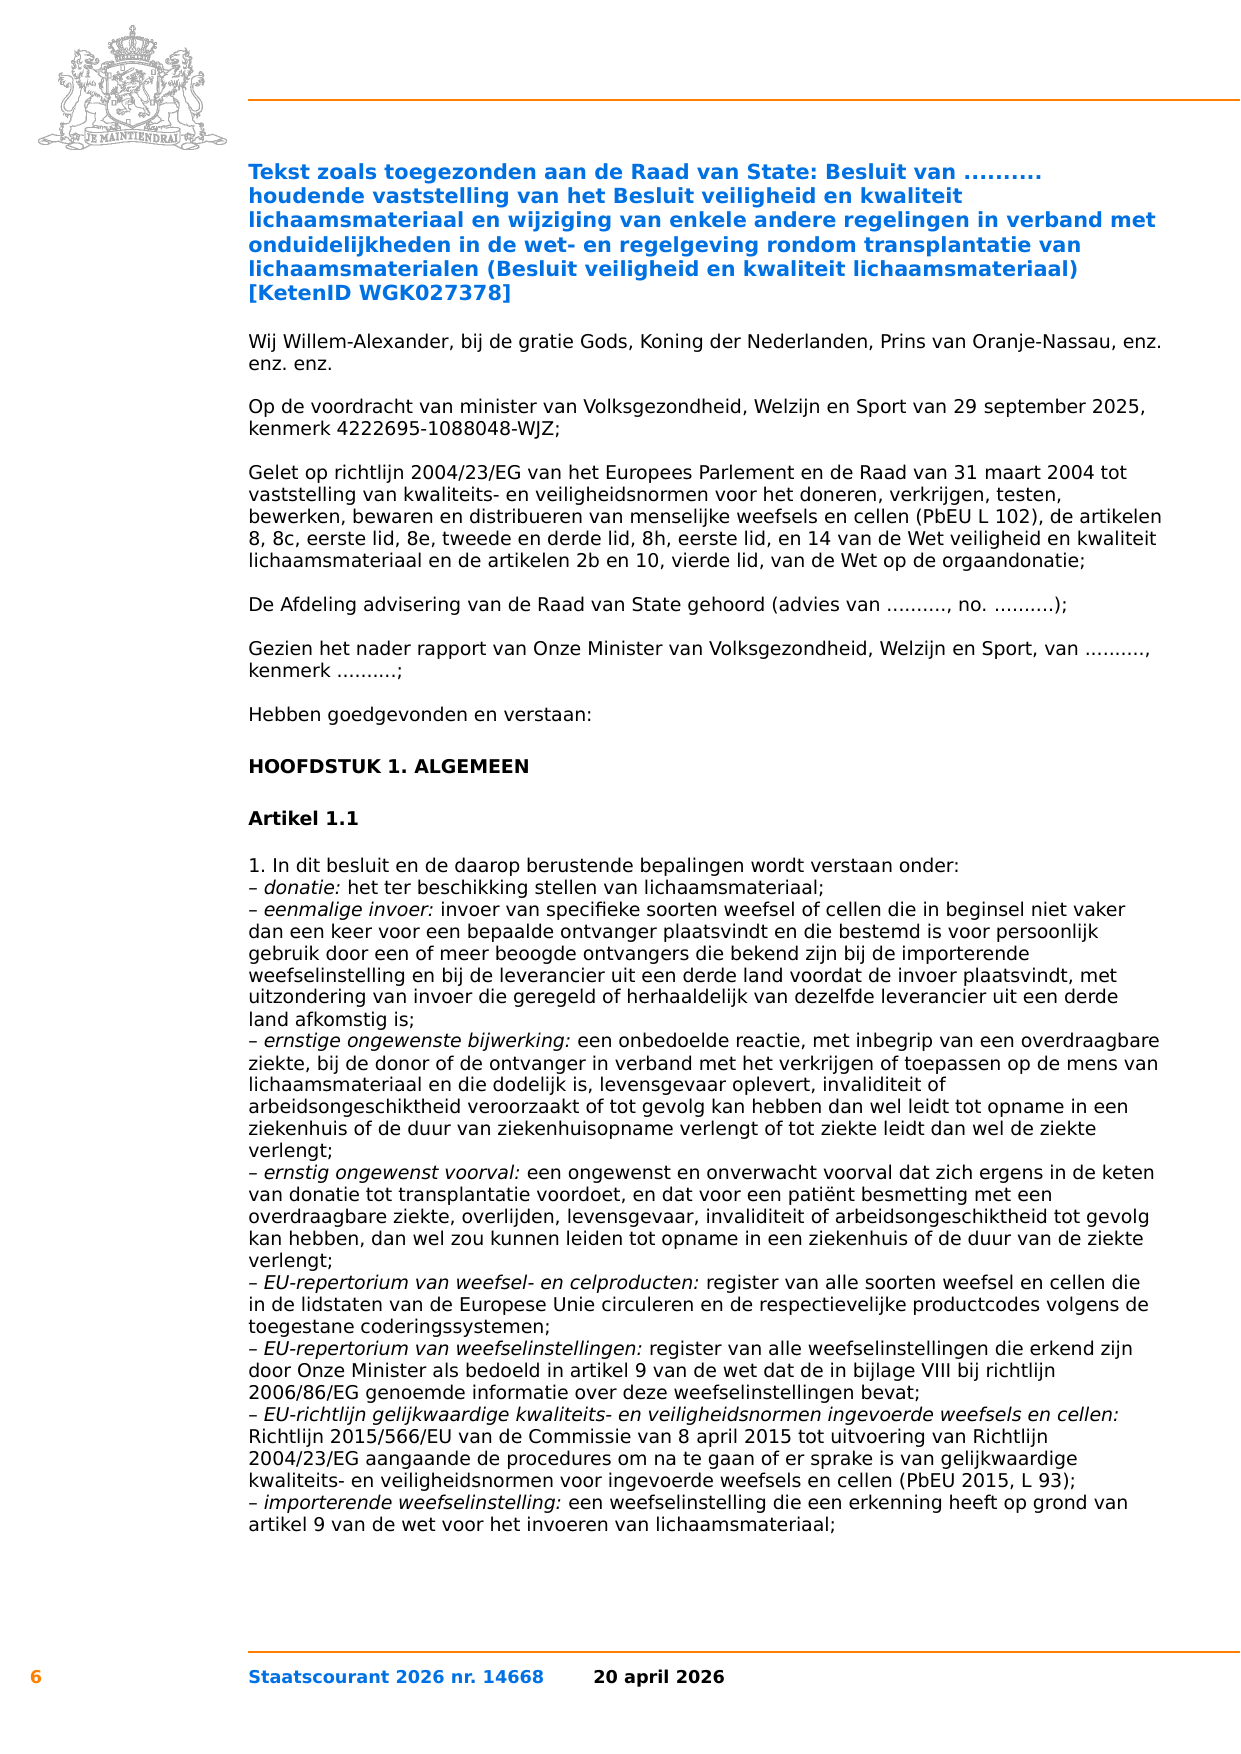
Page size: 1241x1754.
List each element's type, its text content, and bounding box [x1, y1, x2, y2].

text Wij Willem-Alexander, bij de gratie Gods, Koning der Nederlanden, Prins van Oranje-Nassau, enz. enz. enz. [248, 331, 1163, 374]
text Op de voordracht van minister van Volksgezondheid, Welzijn en Sport van 29 september 2025, kenmerk 4222695-1088048-WJZ; [248, 396, 1163, 440]
text – importerende weefselinstelling: een weefselinstelling die een erkenning heeft op grond van artikel 9 van de wet voor het invoeren van lichaamsmateriaal; [248, 1492, 1163, 1536]
subtitle HOOFDSTUK 1. ALGEMEEN [248, 756, 1163, 778]
text Hebben goedgevonden en verstaan: [248, 704, 1163, 726]
text – eenmalige invoer: invoer van specifieke soorten weefsel of cellen die in beginsel niet vaker dan een keer voor een bepaalde ontvanger plaatsvindt en die bestemd is voor persoonlijk gebruik door een of meer beoogde ontvangers die bekend zijn bij de importerende weefselinstelling en bij de leverancier uit een derde land voordat de invoer plaatsvindt, met uitzondering van invoer die geregeld of herhaaldelijk van dezelfde leverancier uit een derde land afkomstig is; [248, 898, 1163, 1030]
text – EU-repertorium van weefsel- en celproducten: register van alle soorten weefsel en cellen die in de lidstaten van de Europese Unie circuleren en de respectievelijke productcodes volgens de toegestane coderingssystemen; [248, 1272, 1163, 1338]
text De Afdeling advisering van de Raad van State gehoord (advies van .........., no. ..........); [248, 594, 1163, 616]
subtitle Tekst zoals toegezonden aan de Raad van State: Besluit van .......... houdende vaststelling van het Besluit veiligheid en kwaliteit lichaamsmateriaal en wijziging van enkele andere regelingen in verband met onduidelijkheden in de wet- en regelgeving rondom transplantatie van lichaamsmaterialen (Besluit veiligheid en kwaliteit lichaamsmateriaal) [KetenID WGK027378] [248, 160, 1163, 306]
picture [38, 25, 227, 150]
text Gezien het nader rapport van Onze Minister van Volksgezondheid, Welzijn en Sport, van .........., kenmerk ..........; [248, 638, 1163, 682]
text 1. In dit besluit en de daarop berustende bepalingen wordt verstaan onder: [248, 854, 1163, 877]
text – ernstige ongewenste bijwerking: een onbedoelde reactie, met inbegrip van een overdraagbare ziekte, bij de donor of de ontvanger in verband met het verkrijgen of toepassen op de mens van lichaamsmateriaal en die dodelijk is, levensgevaar oplevert, invaliditeit of arbeidsongeschiktheid veroorzaakt of tot gevolg kan hebben dan wel leidt tot opname in een ziekenhuis of de duur van ziekenhuisopname verlengt of tot ziekte leidt dan wel de ziekte verlengt; [248, 1030, 1163, 1162]
text – donatie: het ter beschikking stellen van lichaamsmateriaal; [248, 877, 1163, 898]
subtitle Artikel 1.1 [248, 808, 1163, 829]
text – EU-richtlijn gelijkwaardige kwaliteits- en veiligheidsnormen ingevoerde weefsels en cellen: Richtlijn 2015/566/EU van de Commissie van 8 april 2015 tot uitvoering van Richtlijn 2004/23/EG aangaande de procedures om na te gaan of er sprake is van gelijkwaardige kwaliteits- en veiligheidsnormen voor ingevoerde weefsels en cellen (PbEU 2015, L 93); [248, 1404, 1163, 1492]
text – EU-repertorium van weefselinstellingen: register van alle weefselinstellingen die erkend zijn door Onze Minister als bedoeld in artikel 9 van de wet dat de in bijlage VIII bij richtlijn 2006/86/EG genoemde informatie over deze weefselinstellingen bevat; [248, 1338, 1163, 1404]
text Gelet op richtlijn 2004/23/EG van het Europees Parlement en de Raad van 31 maart 2004 tot vaststelling van kwaliteits- en veiligheidsnormen voor het doneren, verkrijgen, testen, bewerken, bewaren en distribueren van menselijke weefsels en cellen (PbEU L 102), de artikelen 8, 8c, eerste lid, 8e, tweede en derde lid, 8h, eerste lid, en 14 van de Wet veiligheid en kwaliteit lichaamsmateriaal en de artikelen 2b en 10, vierde lid, van de Wet op de orgaandonatie; [248, 462, 1163, 572]
text – ernstig ongewenst voorval: een ongewenst en onverwacht voorval dat zich ergens in de keten van donatie tot transplantatie voordoet, en dat voor een patiënt besmetting met een overdraagbare ziekte, overlijden, levensgevaar, invaliditeit of arbeidsongeschiktheid tot gevolg kan hebben, dan wel zou kunnen leiden tot opname in een ziekenhuis of de duur van de ziekte verlengt; [248, 1162, 1163, 1272]
